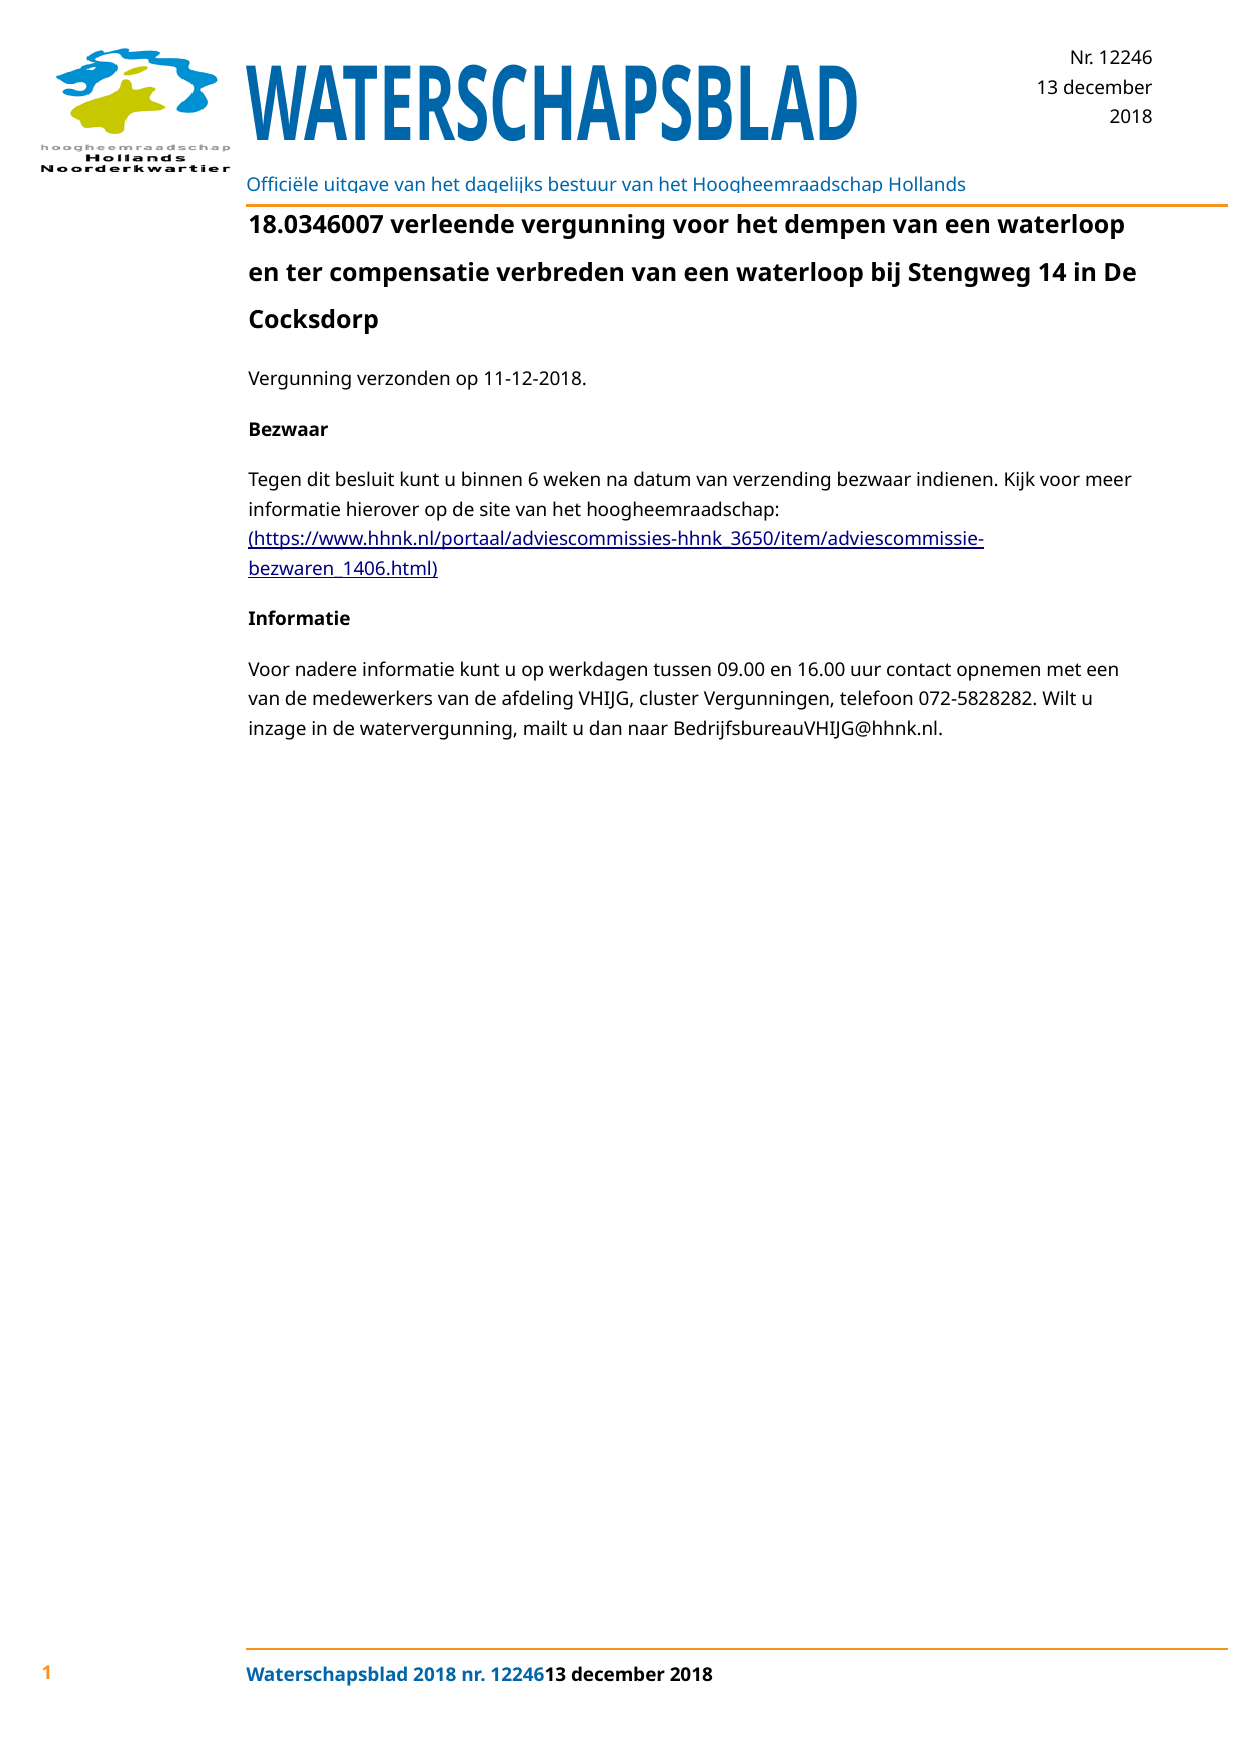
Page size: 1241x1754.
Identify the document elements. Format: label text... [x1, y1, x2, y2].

text Voor nadere informatie kunt u op werkdagen tussen 09.00 en 16.00 uur contact opnemen met een van de medewerkers van de afdeling VHIJG, cluster Vergunningen, telefoon 072-5828282. Wilt u inzage in de watervergunning, mailt u dan naar BedrijfsbureauVHIJG@hhnk.nl. [248, 656, 1152, 741]
text Vergunning verzonden op 11-12-2018. [248, 366, 1152, 391]
text Bezwaar [248, 416, 1152, 442]
text Informatie [248, 606, 1152, 631]
picture [41, 47, 231, 172]
text 18.0346007 verleende vergunning voor het dempen van een waterloop en ter compensatie verbreden van een waterloop bij Stengweg 14 in De Cocksdorp [248, 207, 1152, 336]
text Tegen dit besluit kunt u binnen 6 weken na datum van verzending bezwaar indienen. Kijk voor meer informatie hierover op de site van het hoogheemraadschap: (https://www.hhnk.nl/portaal/adviescommissies-hhnk_3650/item/adviescommissie-bezwaren_1406.html) [248, 466, 1152, 581]
